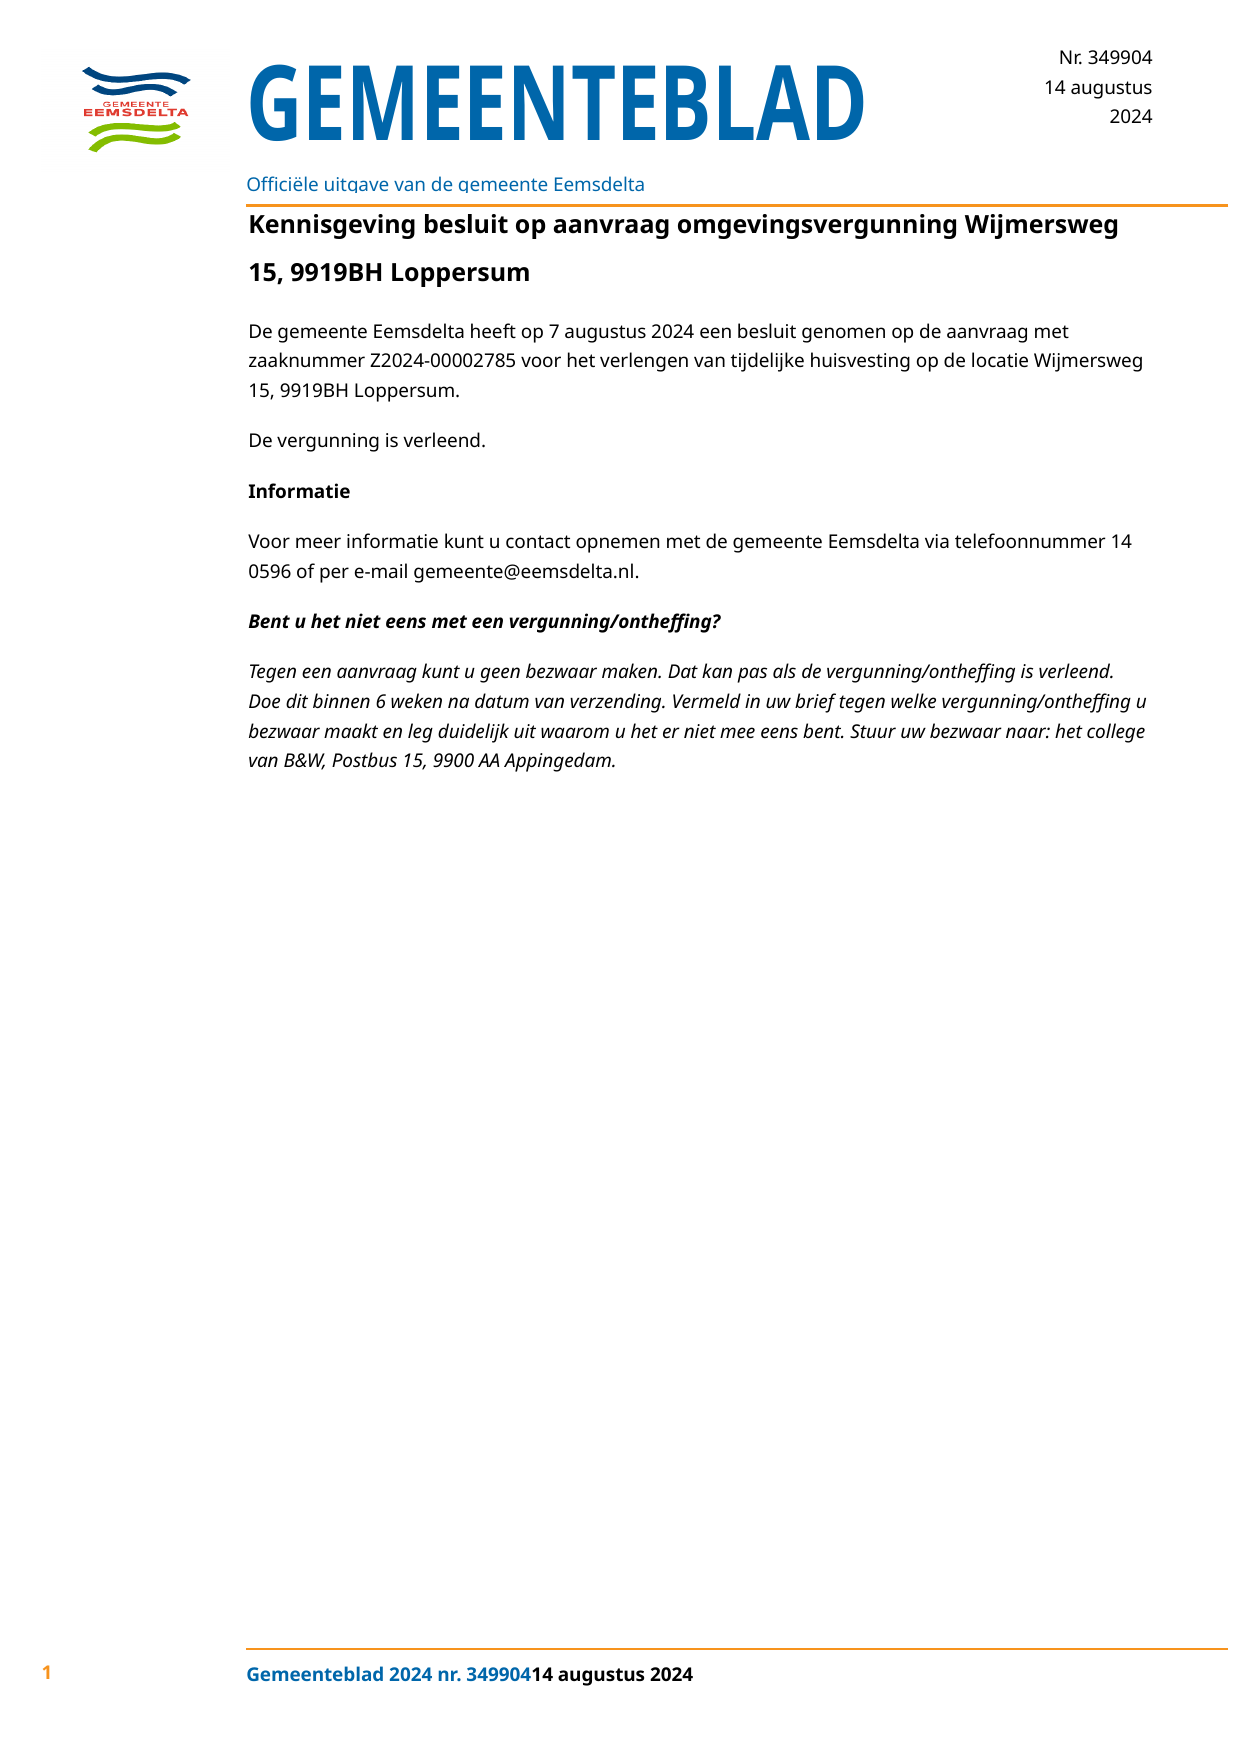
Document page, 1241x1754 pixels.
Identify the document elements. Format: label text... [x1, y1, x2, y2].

text De gemeente Eemsdelta heeft op 7 augustus 2024 een besluit genomen op de aanvraag met zaaknummer Z2024-00002785 voor het verlengen van tijdelijke huisvesting op de locatie Wijmersweg 15, 9919BH Loppersum. [248, 318, 1152, 403]
text Tegen een aanvraag kunt u geen bezwaar maken. Dat kan pas als de vergunning/ontheffing is verleend. Doe dit binnen 6 weken na datum van verzending. Vermeld in uw brief tegen welke vergunning/ontheffing u bezwaar maakt en leg duidelijk uit waarom u het er niet mee eens bent. Stuur uw bezwaar naar: het college van B&W, Postbus 15, 9900 AA Appingedam. [248, 659, 1152, 773]
text Voor meer informatie kunt u contact opnemen met de gemeente Eemsdelta via telefoonnummer 14 0596 of per e-mail gemeente@eemsdelta.nl. [248, 528, 1152, 584]
text Bent u het niet eens met een vergunning/ontheffing? [248, 608, 1152, 634]
text Informatie [248, 478, 1152, 504]
text Kennisgeving besluit op aanvraag omgevingsvergunning Wijmersweg 15, 9919BH Loppersum [248, 207, 1152, 288]
text De vergunning is verleend. [248, 427, 1152, 453]
picture [41, 47, 231, 172]
